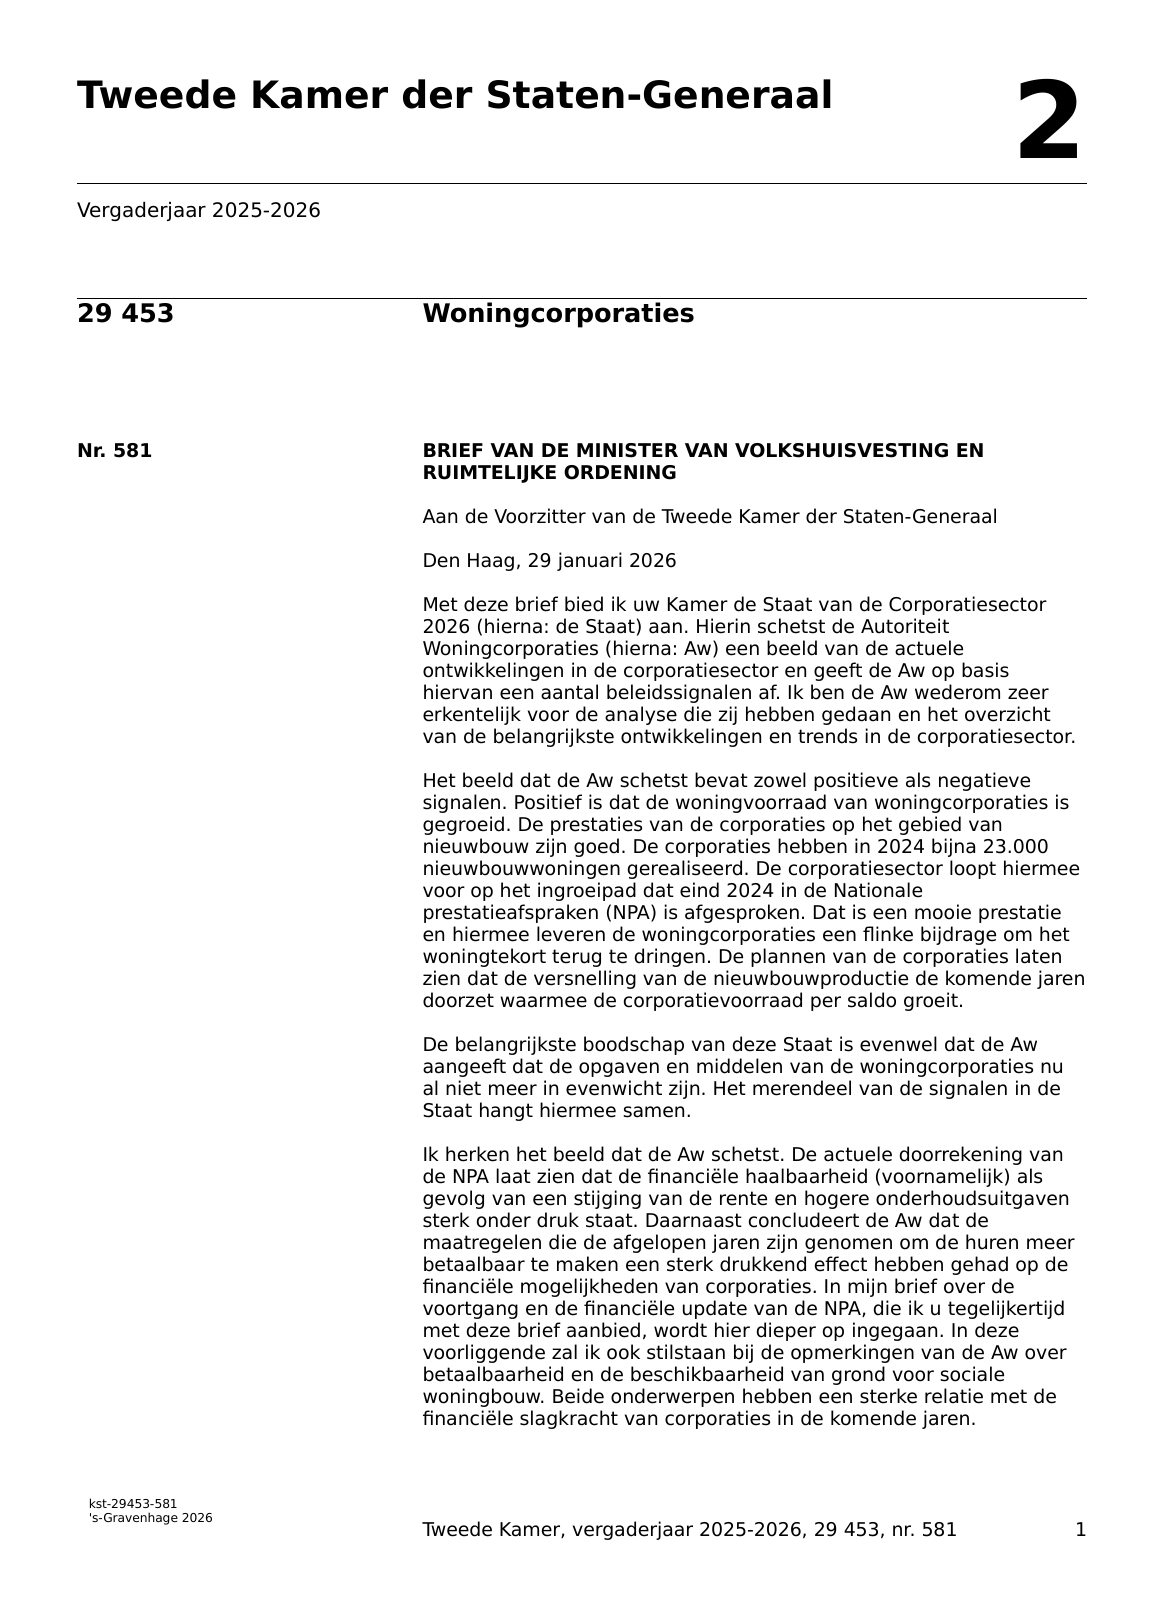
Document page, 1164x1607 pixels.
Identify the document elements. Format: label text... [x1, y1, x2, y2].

subtitle Nr. 581 BRIEF VAN DE MINISTER VAN VOLKSHUISVESTING EN RUIMTELIJKE ORDENING [77, 440, 1087, 484]
table_header 2 [886, 59, 1087, 183]
text Met deze brief bied ik uw Kamer de Staat van de Corporatiesector 2026 (hierna: de Staat) aan. Hierin schetst de Autoriteit Woningcorporaties (hierna: Aw) een beeld van de actuele ontwikkelingen in de corporatiesector en geeft de Aw op basis hiervan een aantal beleidssignalen af. Ik ben de Aw wederom zeer erkentelijk voor de analyse die zij hebben gedaan en het overzicht van de belangrijkste ontwikkelingen en trends in de corporatiesector. [422, 594, 1087, 748]
text 's-Gravenhage 2026 [88, 1511, 323, 1525]
text Aan de Voorzitter van de Tweede Kamer der Staten-Generaal [422, 506, 1087, 528]
table_cell Vergaderjaar 2025-2026 [77, 184, 1087, 298]
text De belangrijkste boodschap van deze Staat is evenwel dat de Aw aangeeft dat de opgaven en middelen van de woningcorporaties nu al niet meer in evenwicht zijn. Het merendeel van de signalen in de Staat hangt hiermee samen. [422, 1034, 1087, 1122]
text Het beeld dat de Aw schetst bevat zowel positieve als negatieve signalen. Positief is dat de woningvoorraad van woningcorporaties is gegroeid. De prestaties van de corporaties op het gebied van nieuwbouw zijn goed. De corporaties hebben in 2024 bijna 23.000 nieuwbouwwoningen gerealiseerd. De corporatiesector loopt hiermee voor op het ingroeipad dat eind 2024 in de Nationale prestatieafspraken (NPA) is afgesproken. Dat is een mooie prestatie en hiermee leveren de woningcorporaties een flinke bijdrage om het woningtekort terug te dringen. De plannen van de corporaties laten zien dat de versnelling van de nieuwbouwproductie de komende jaren doorzet waarmee de corporatievoorraad per saldo groeit. [422, 770, 1087, 1012]
text Den Haag, 29 januari 2026 [422, 550, 1087, 572]
subtitle 29 453 Woningcorporaties [77, 299, 1087, 329]
text kst-29453-581 [88, 1497, 323, 1511]
text Ik herken het beeld dat de Aw schetst. De actuele doorrekening van de NPA laat zien dat de financiële haalbaarheid (voornamelijk) als gevolg van een stijging van de rente en hogere onderhoudsuitgaven sterk onder druk staat. Daarnaast concludeert de Aw dat de maatregelen die de afgelopen jaren zijn genomen om de huren meer betaalbaar te maken een sterk drukkend effect hebben gehad op de financiële mogelijkheden van corporaties. In mijn brief over de voortgang en de financiële update van de NPA, die ik u tegelijkertijd met deze brief aanbied, wordt hier dieper op ingegaan. In deze voorliggende zal ik ook stilstaan bij de opmerkingen van de Aw over betaalbaarheid en de beschikbaarheid van grond voor sociale woningbouw. Beide onderwerpen hebben een sterke relatie met de financiële slagkracht van corporaties in de komende jaren. [422, 1144, 1087, 1430]
table_header Tweede Kamer der Staten-Generaal [77, 59, 886, 183]
